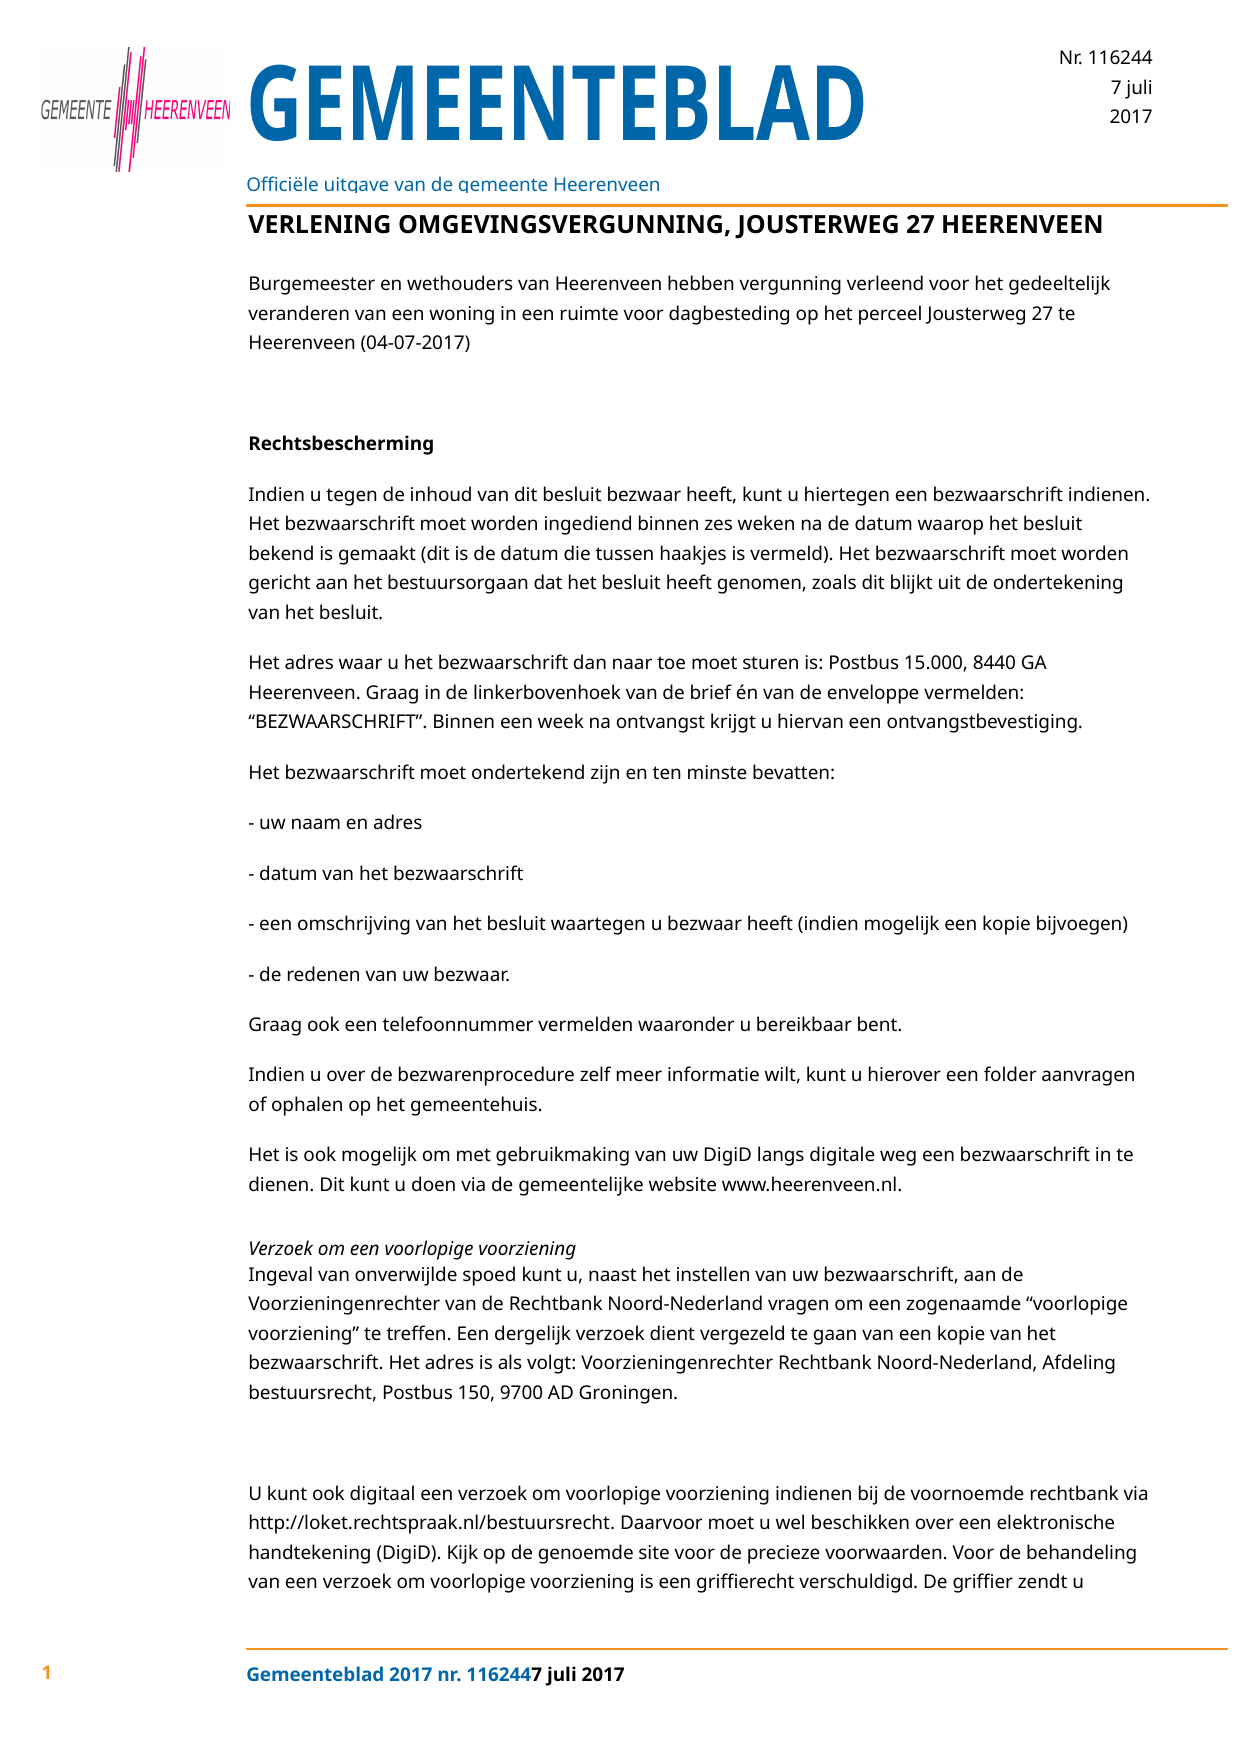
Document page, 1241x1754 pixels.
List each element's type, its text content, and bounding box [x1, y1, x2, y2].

text - datum van het bezwaarschrift [248, 860, 1152, 886]
picture [41, 47, 231, 172]
text Rechtsbescherming [248, 430, 1152, 456]
text Het is ook mogelijk om met gebruikmaking van uw DigiD langs digitale weg een bezwaarschrift in te dienen. Dit kunt u doen via de gemeentelijke website www.heerenveen.nl. [248, 1142, 1152, 1197]
text Het adres waar u het bezwaarschrift dan naar toe moet sturen is: Postbus 15.000, 8440 GA Heerenveen. Graag in de linkerbovenhoek van de brief én van de enveloppe vermelden: “BEZWAARSCHRIFT”. Binnen een week na ontvangst krijgt u hiervan een ontvangstbevestiging. [248, 649, 1152, 734]
text Indien u over de bezwarenprocedure zelf meer informatie wilt, kunt u hierover een folder aanvragen of ophalen op het gemeentehuis. [248, 1062, 1152, 1117]
text U kunt ook digitaal een verzoek om voorlopige voorziening indienen bij de voornoemde rechtbank via http://loket.rechtspraak.nl/bestuursrecht. Daarvoor moet u wel beschikken over een elektronische handtekening (DigiD). Kijk op de genoemde site voor de precieze voorwaarden. Voor de behandeling van een verzoek om voorlopige voorziening is een griffierecht verschuldigd. De griffier zendt u [248, 1480, 1152, 1594]
text Het bezwaarschrift moet ondertekend zijn en ten minste bevatten: [248, 759, 1152, 785]
text Indien u tegen de inhoud van dit besluit bezwaar heeft, kunt u hiertegen een bezwaarschrift indienen. Het bezwaarschrift moet worden ingediend binnen zes weken na de datum waarop het besluit bekend is gemaakt (dit is de datum die tussen haakjes is vermeld). Het bezwaarschrift moet worden gericht aan het bestuursorgaan dat het besluit heeft genomen, zoals dit blijkt uit de ondertekening van het besluit. [248, 481, 1152, 625]
text - een omschrijving van het besluit waartegen u bezwaar heeft (indien mogelijk een kopie bijvoegen) [248, 910, 1152, 936]
text - de redenen van uw bezwaar. [248, 961, 1152, 986]
text Burgemeester en wethouders van Heerenveen hebben vergunning verleend voor het gedeeltelijk veranderen van een woning in een ruimte voor dagbesteding op het perceel Jousterweg 27 te Heerenveen (04-07-2017) [248, 270, 1152, 355]
text - uw naam en adres [248, 809, 1152, 835]
text Graag ook een telefoonnummer vermelden waaronder u bereikbaar bent. [248, 1011, 1152, 1037]
text Verzoek om een voorlopige voorziening [248, 1235, 1152, 1261]
text Ingeval van onverwijlde spoed kunt u, naast het instellen van uw bezwaarschrift, aan de Voorzieningenrechter van de Rechtbank Noord-Nederland vragen om een zogenaamde “voorlopige voorziening” te treffen. Een dergelijk verzoek dient vergezeld te gaan van een kopie van het bezwaarschrift. Het adres is als volgt: Voorzieningenrechter Rechtbank Noord-Nederland, Afdeling bestuursrecht, Postbus 150, 9700 AD Groningen. [248, 1261, 1152, 1405]
text VERLENING OMGEVINGSVERGUNNING, JOUSTERWEG 27 HEERENVEEN [248, 207, 1152, 241]
